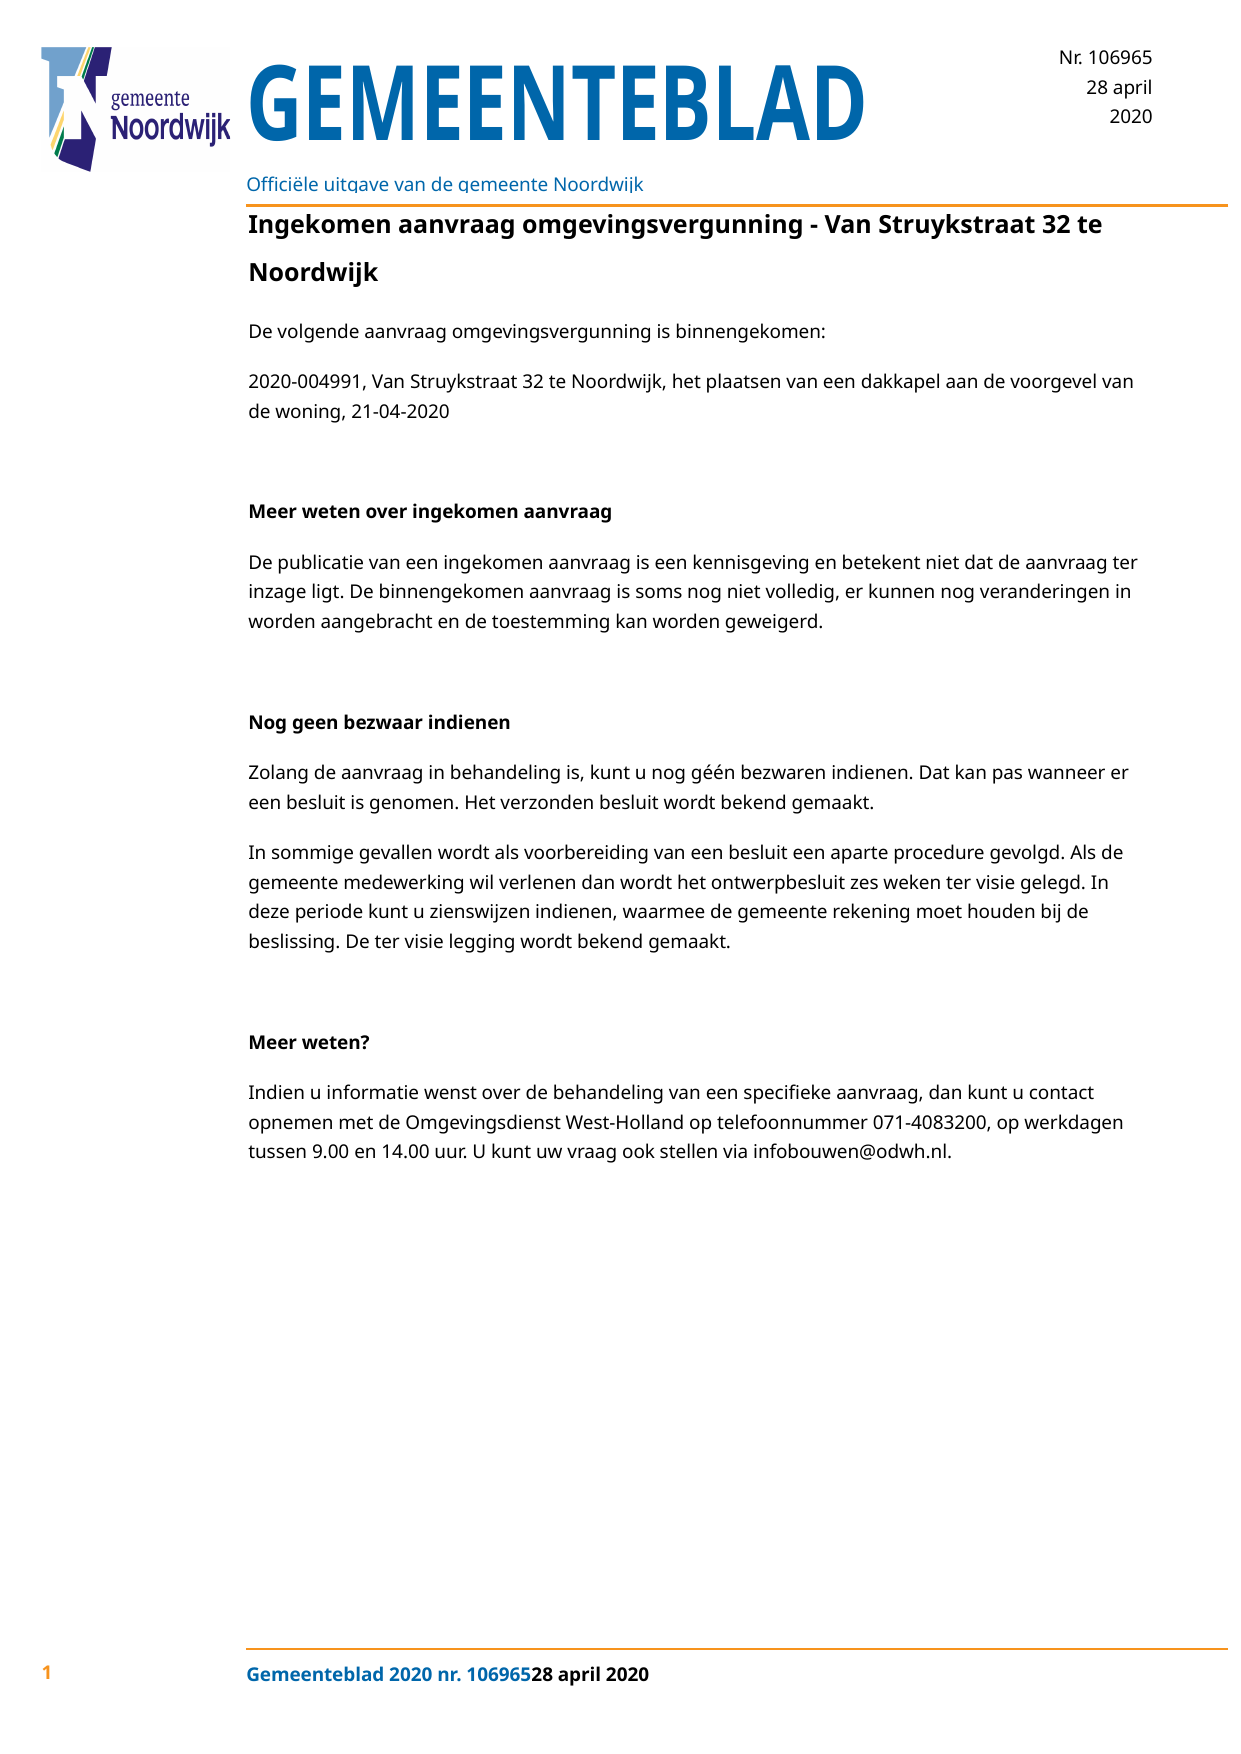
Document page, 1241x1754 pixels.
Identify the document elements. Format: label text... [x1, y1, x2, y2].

text Ingekomen aanvraag omgevingsvergunning - Van Struykstraat 32 te Noordwijk [248, 207, 1152, 288]
text Indien u informatie wenst over de behandeling van een specifieke aanvraag, dan kunt u contact opnemen met de Omgevingsdienst West-Holland op telefoonnummer 071-4083200, op werkdagen tussen 9.00 en 14.00 uur. U kunt uw vraag ook stellen via infobouwen@odwh.nl. [248, 1079, 1152, 1164]
text Meer weten over ingekomen aanvraag [248, 499, 1152, 524]
picture [41, 47, 231, 172]
text Zolang de aanvraag in behandeling is, kunt u nog géén bezwaren indienen. Dat kan pas wanneer er een besluit is genomen. Het verzonden besluit wordt bekend gemaakt. [248, 759, 1152, 815]
text De volgende aanvraag omgevingsvergunning is binnengekomen: [248, 318, 1152, 344]
text 2020-004991, Van Struykstraat 32 te Noordwijk, het plaatsen van een dakkapel aan de voorgevel van de woning, 21-04-2020 [248, 368, 1152, 424]
text Meer weten? [248, 1029, 1152, 1055]
text Nog geen bezwaar indienen [248, 709, 1152, 735]
text In sommige gevallen wordt als voorbereiding van een besluit een aparte procedure gevolgd. Als de gemeente medewerking wil verlenen dan wordt het ontwerpbesluit zes weken ter visie gelegd. In deze periode kunt u zienswijzen indienen, waarmee de gemeente rekening moet houden bij de beslissing. De ter visie legging wordt bekend gemaakt. [248, 839, 1152, 954]
text De publicatie van een ingekomen aanvraag is een kennisgeving en betekent niet dat de aanvraag ter inzage ligt. De binnengekomen aanvraag is soms nog niet volledig, er kunnen nog veranderingen in worden aangebracht en de toestemming kan worden geweigerd. [248, 549, 1152, 634]
